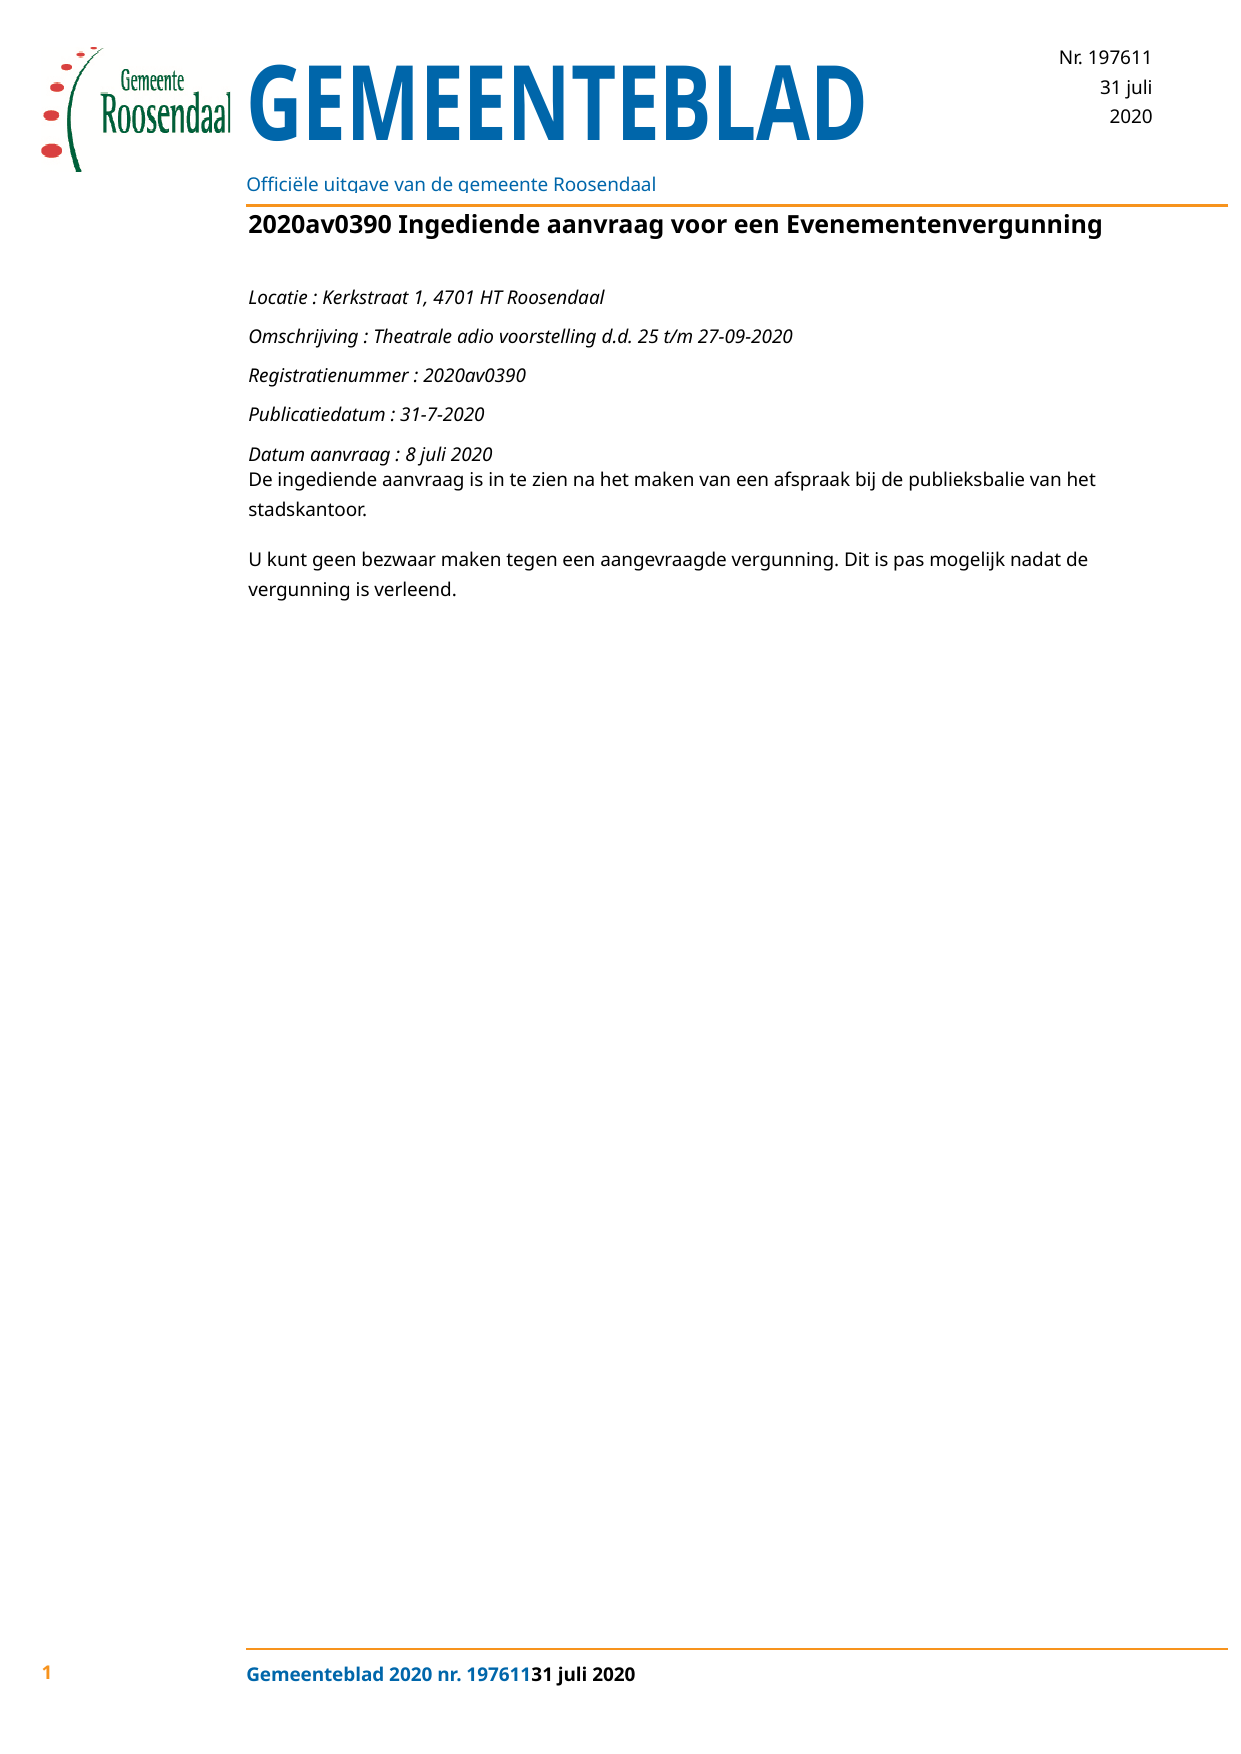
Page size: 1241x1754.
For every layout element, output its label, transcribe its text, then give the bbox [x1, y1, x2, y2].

text U kunt geen bezwaar maken tegen een aangevraagde vergunning. Dit is pas mogelijk nadat de vergunning is verleend. [248, 547, 1152, 602]
text Registratienummer : 2020av0390 [248, 362, 1152, 388]
text Omschrijving : Theatrale adio voorstelling d.d. 25 t/m 27-09-2020 [248, 323, 1152, 349]
picture [41, 47, 231, 172]
text De ingediende aanvraag is in te zien na het maken van een afspraak bij de publieksbalie van het stadskantoor. [248, 467, 1152, 522]
text 2020av0390 Ingediende aanvraag voor een Evenementenvergunning [248, 207, 1152, 241]
text Publicatiedatum : 31-7-2020 [248, 402, 1152, 427]
text Datum aanvraag : 8 juli 2020 [248, 441, 1152, 467]
text Locatie : Kerkstraat 1, 4701 HT Roosendaal [248, 284, 1152, 309]
